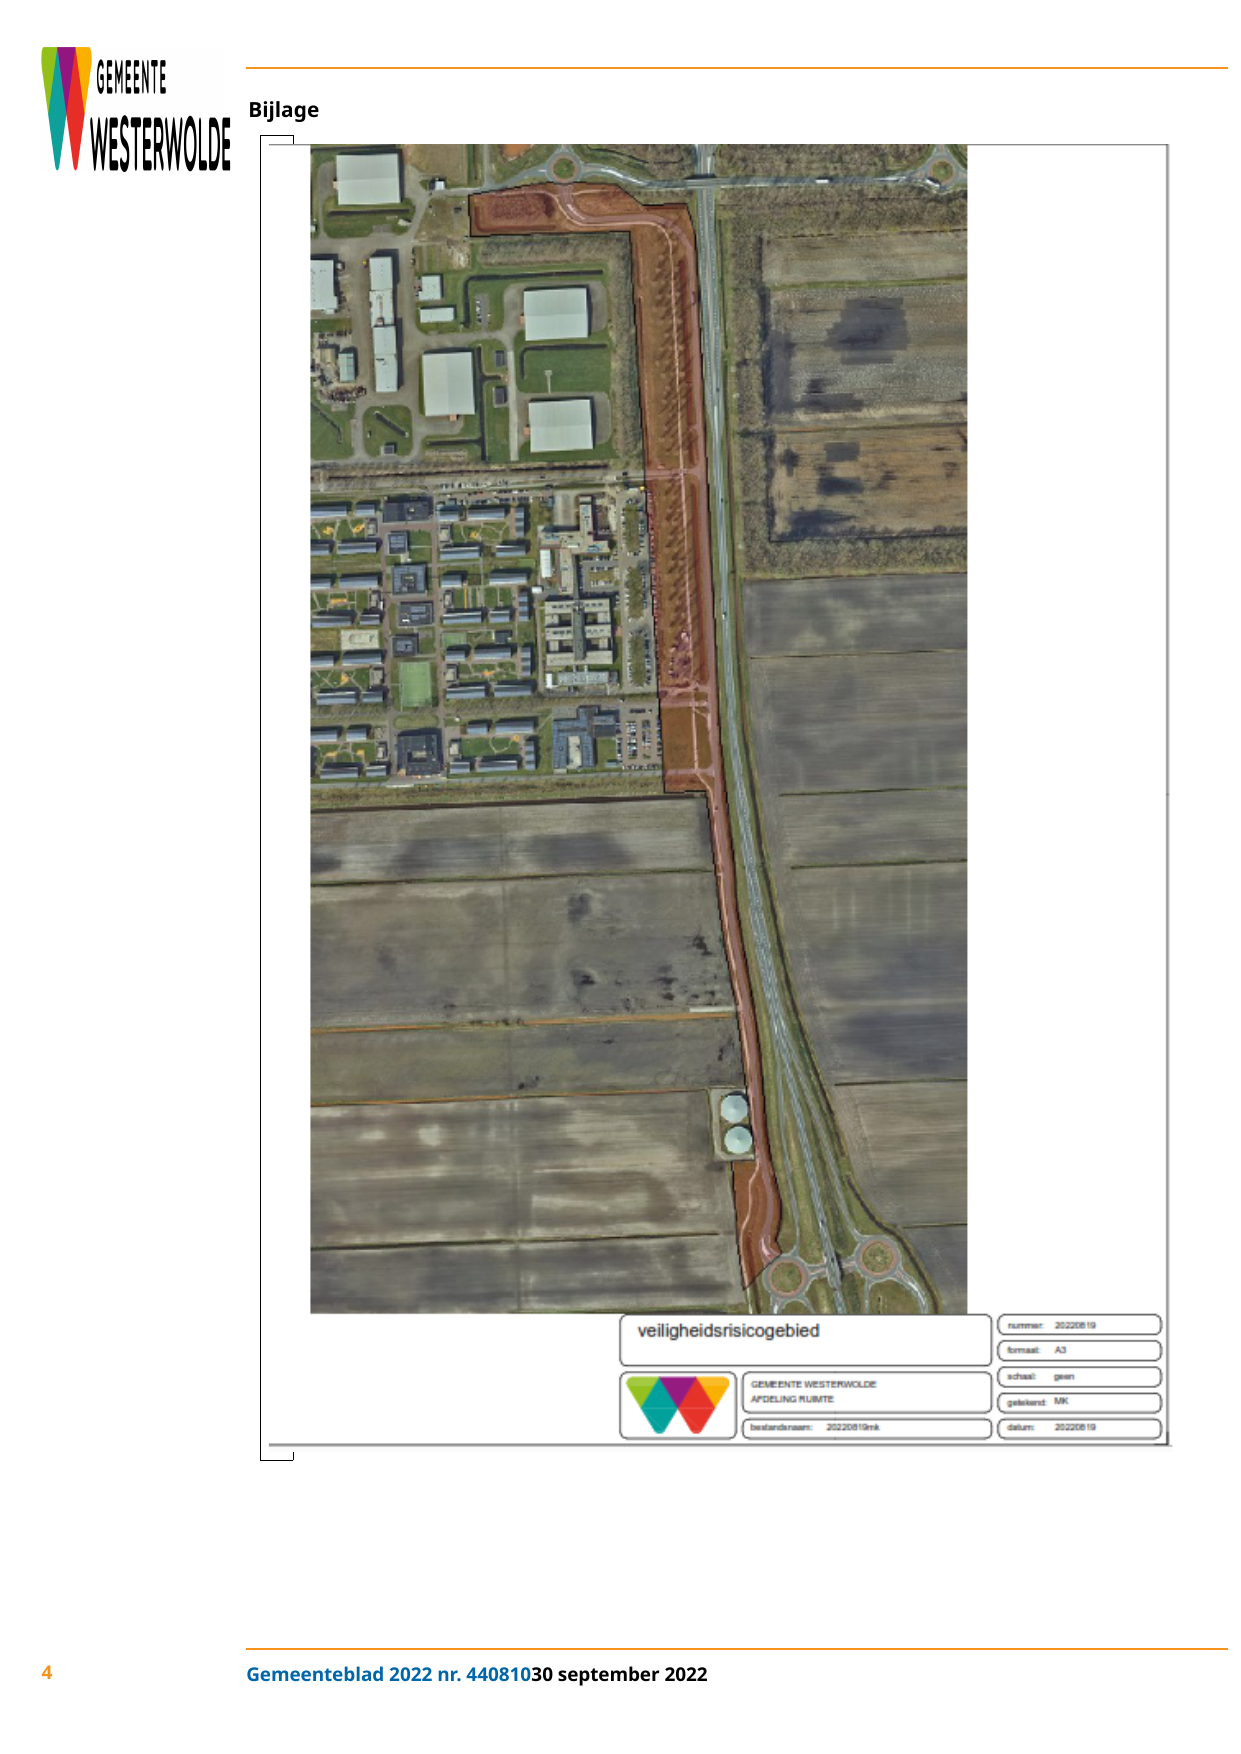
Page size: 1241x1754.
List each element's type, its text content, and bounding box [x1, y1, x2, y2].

picture [41, 47, 231, 172]
picture [268, 144, 1173, 1452]
text Bijlage [248, 95, 1152, 123]
